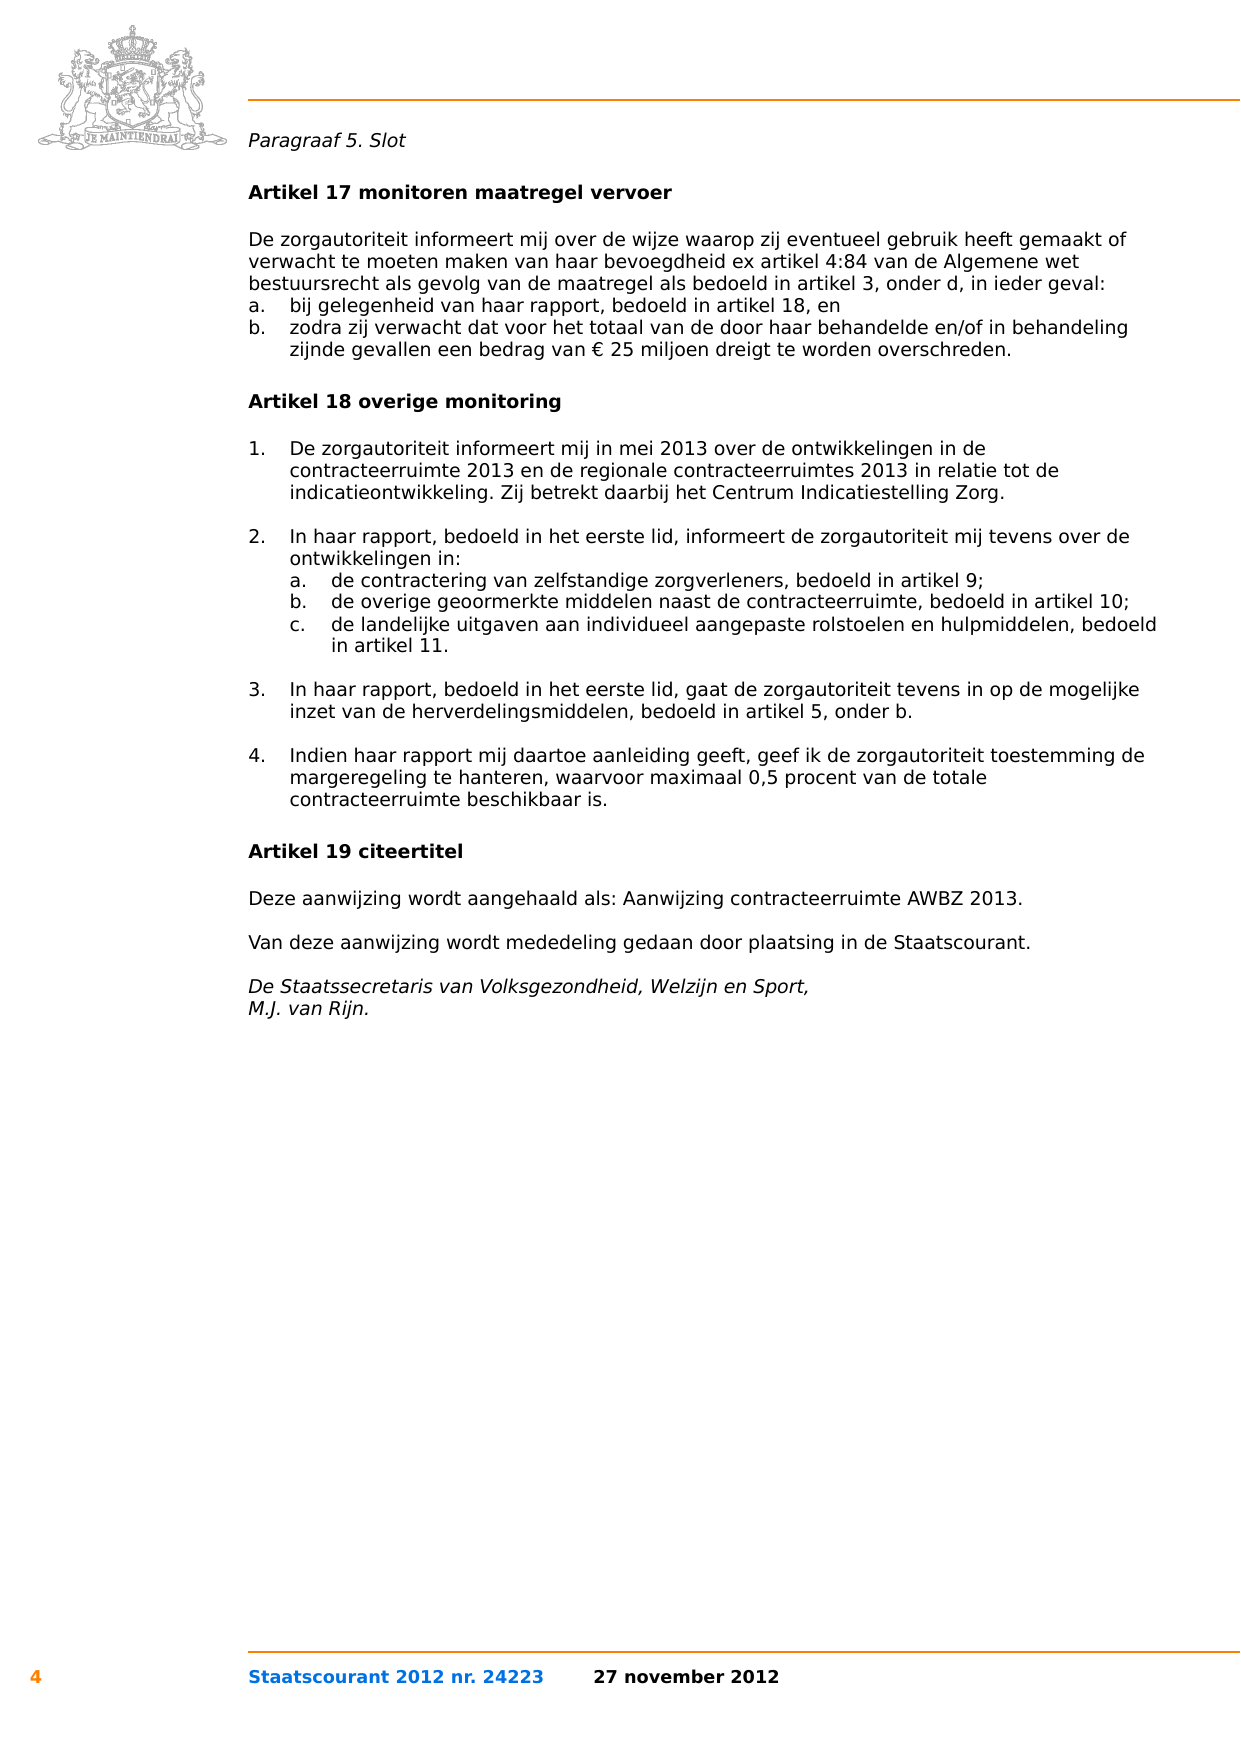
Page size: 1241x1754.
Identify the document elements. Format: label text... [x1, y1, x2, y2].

text Van deze aanwijzing wordt mededeling gedaan door plaatsing in de Staatscourant. [248, 932, 1163, 954]
text b. zodra zij verwacht dat voor het totaal van de door haar behandelde en/of in behandeling zijnde gevallen een bedrag van € 25 miljoen dreigt te worden overschreden. [248, 317, 1163, 361]
text a. de contractering van zelfstandige zorgverleners, bedoeld in artikel 9; [289, 569, 1163, 591]
subtitle Paragraaf 5. Slot [248, 130, 1163, 152]
text De Staatssecretaris van Volksgezondheid, Welzijn en Sport, M.J. van Rijn. [248, 976, 1163, 1020]
picture [38, 25, 227, 150]
text b. de overige geoormerkte middelen naast de contracteerruimte, bedoeld in artikel 10; [289, 591, 1163, 613]
text Deze aanwijzing wordt aangehaald als: Aanwijzing contracteerruimte AWBZ 2013. [248, 888, 1163, 910]
text 4. Indien haar rapport mij daartoe aanleiding geeft, geef ik de zorgautoriteit toestemming de margeregeling te hanteren, waarvoor maximaal 0,5 procent van de totale contracteerruimte beschikbaar is. [248, 745, 1163, 811]
subtitle Artikel 17 monitoren maatregel vervoer [248, 182, 1163, 204]
text 2. In haar rapport, bedoeld in het eerste lid, informeert de zorgautoriteit mij tevens over de ontwikkelingen in: [248, 526, 1163, 569]
text 1. De zorgautoriteit informeert mij in mei 2013 over de ontwikkelingen in de contracteerruimte 2013 en de regionale contracteerruimtes 2013 in relatie tot de indicatieontwikkeling. Zij betrekt daarbij het Centrum Indicatiestelling Zorg. [248, 438, 1163, 504]
subtitle Artikel 18 overige monitoring [248, 391, 1163, 413]
text a. bij gelegenheid van haar rapport, bedoeld in artikel 18, en [248, 295, 1163, 317]
text De zorgautoriteit informeert mij over de wijze waarop zij eventueel gebruik heeft gemaakt of verwacht te moeten maken van haar bevoegdheid ex artikel 4:84 van de Algemene wet bestuursrecht als gevolg van de maatregel als bedoeld in artikel 3, onder d, in ieder geval: [248, 229, 1163, 295]
text 3. In haar rapport, bedoeld in het eerste lid, gaat de zorgautoriteit tevens in op de mogelijke inzet van de herverdelingsmiddelen, bedoeld in artikel 5, onder b. [248, 679, 1163, 723]
subtitle Artikel 19 citeertitel [248, 841, 1163, 863]
text c. de landelijke uitgaven aan individueel aangepaste rolstoelen en hulpmiddelen, bedoeld in artikel 11. [289, 613, 1163, 657]
